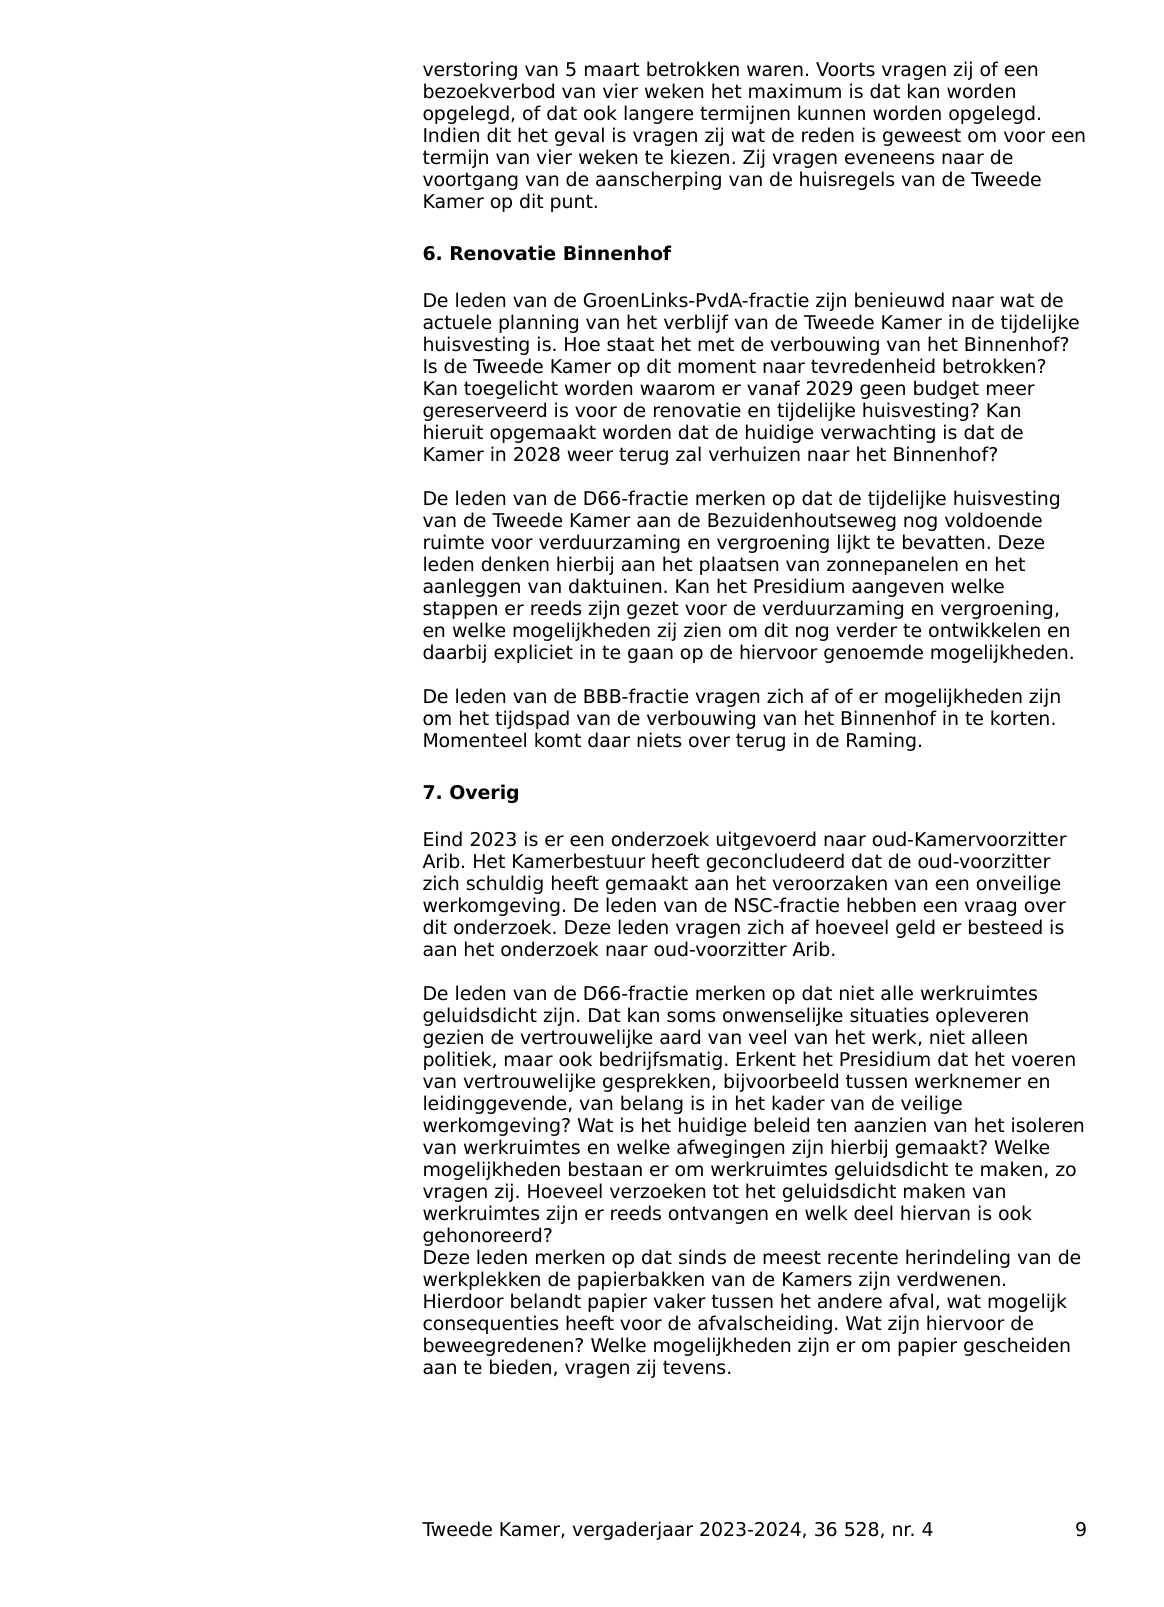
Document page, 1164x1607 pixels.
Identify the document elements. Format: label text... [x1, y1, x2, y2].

text Eind 2023 is er een onderzoek uitgevoerd naar oud-Kamervoorzitter Arib. Het Kamerbestuur heeft geconcludeerd dat de oud-voorzitter zich schuldig heeft gemaakt aan het veroorzaken van een onveilige werkomgeving. De leden van de NSC-fractie hebben een vraag over dit onderzoek. Deze leden vragen zich af hoeveel geld er besteed is aan het onderzoek naar oud-voorzitter Arib. [422, 829, 1087, 961]
text De leden van de D66-fractie merken op dat niet alle werkruimtes geluidsdicht zijn. Dat kan soms onwenselijke situaties opleveren gezien de vertrouwelijke aard van veel van het werk, niet alleen politiek, maar ook bedrijfsmatig. Erkent het Presidium dat het voeren van vertrouwelijke gesprekken, bijvoorbeeld tussen werknemer en leidinggevende, van belang is in het kader van de veilige werkomgeving? Wat is het huidige beleid ten aanzien van het isoleren van werkruimtes en welke afwegingen zijn hierbij gemaakt? Welke mogelijkheden bestaan er om werkruimtes geluidsdicht te maken, zo vragen zij. Hoeveel verzoeken tot het geluidsdicht maken van werkruimtes zijn er reeds ontvangen en welk deel hiervan is ook gehonoreerd? [422, 983, 1087, 1247]
text De leden van de GroenLinks-PvdA-fractie zijn benieuwd naar wat de actuele planning van het verblijf van de Tweede Kamer in de tijdelijke huisvesting is. Hoe staat het met de verbouwing van het Binnenhof? Is de Tweede Kamer op dit moment naar tevredenheid betrokken? Kan toegelicht worden waarom er vanaf 2029 geen budget meer gereserveerd is voor de renovatie en tijdelijke huisvesting? Kan hieruit opgemaakt worden dat de huidige verwachting is dat de Kamer in 2028 weer terug zal verhuizen naar het Binnenhof? [422, 290, 1087, 466]
text Deze leden merken op dat sinds de meest recente herindeling van de werkplekken de papierbakken van de Kamers zijn verdwenen. Hierdoor belandt papier vaker tussen het andere afval, wat mogelijk consequenties heeft voor de afvalscheiding. Wat zijn hiervoor de beweegredenen? Welke mogelijkheden zijn er om papier gescheiden aan te bieden, vragen zij tevens. [422, 1247, 1087, 1378]
text De leden van de BBB-fractie vragen zich af of er mogelijkheden zijn om het tijdspad van de verbouwing van het Binnenhof in te korten. Momenteel komt daar niets over terug in de Raming. [422, 686, 1087, 752]
subtitle 7. Overig [422, 782, 1087, 804]
subtitle 6. Renovatie Binnenhof [422, 243, 1087, 265]
text De leden van de D66-fractie merken op dat de tijdelijke huisvesting van de Tweede Kamer aan de Bezuidenhoutseweg nog voldoende ruimte voor verduurzaming en vergroening lijkt te bevatten. Deze leden denken hierbij aan het plaatsen van zonnepanelen en het aanleggen van daktuinen. Kan het Presidium aangeven welke stappen er reeds zijn gezet voor de verduurzaming en vergroening, en welke mogelijkheden zij zien om dit nog verder te ontwikkelen en daarbij expliciet in te gaan op de hiervoor genoemde mogelijkheden. [422, 488, 1087, 664]
text verstoring van 5 maart betrokken waren. Voorts vragen zij of een bezoekverbod van vier weken het maximum is dat kan worden opgelegd, of dat ook langere termijnen kunnen worden opgelegd. Indien dit het geval is vragen zij wat de reden is geweest om voor een termijn van vier weken te kiezen. Zij vragen eveneens naar de voortgang van de aanscherping van de huisregels van de Tweede Kamer op dit punt. [422, 59, 1087, 213]
